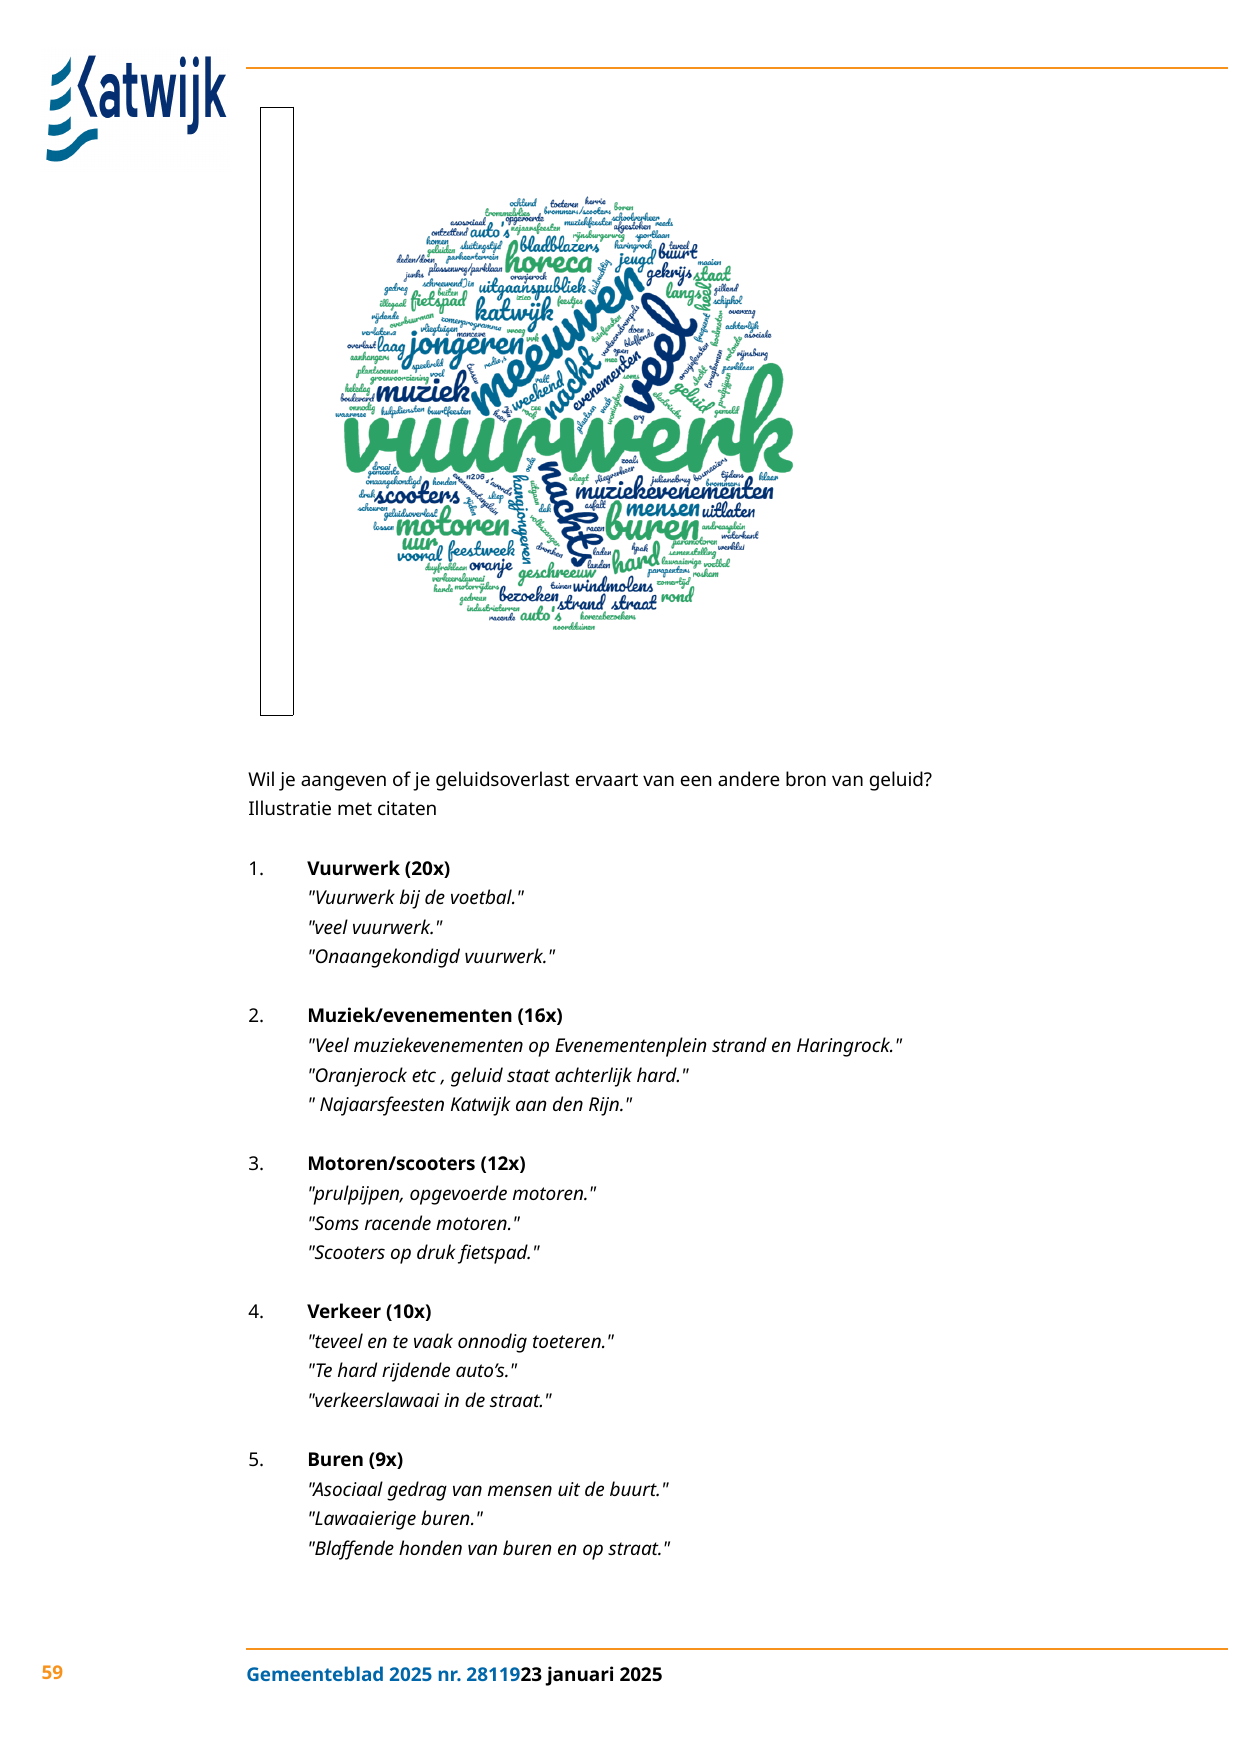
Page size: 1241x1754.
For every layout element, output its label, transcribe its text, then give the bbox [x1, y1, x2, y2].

list "teveel en te vaak onnodig toeteren." [248, 1328, 1152, 1354]
list "verkeerslawaai in de straat." [248, 1387, 1152, 1413]
list "Scooters op druk fietspad." [248, 1239, 1152, 1265]
list "Te hard rijdende auto’s." [248, 1358, 1152, 1383]
picture [268, 115, 860, 707]
list Verkeer (10x) [248, 1298, 1152, 1324]
list Muziek/evenementen (16x) [248, 1003, 1152, 1028]
list Buren (9x) [248, 1446, 1152, 1472]
list "Blaffende honden van buren en op straat." [248, 1535, 1152, 1561]
list "Oranjerock etc , geluid staat achterlijk hard." [248, 1062, 1152, 1088]
picture [41, 47, 231, 172]
list " Najaarsfeesten Katwijk aan den Rijn." [248, 1091, 1152, 1117]
text Illustratie met citaten [248, 796, 1152, 821]
list "Asociaal gedrag van mensen uit de buurt." [248, 1476, 1152, 1502]
list "Onaangekondigd vuurwerk." [248, 943, 1152, 969]
list "Soms racende motoren." [248, 1210, 1152, 1236]
list "Lawaaierige buren." [248, 1506, 1152, 1531]
list "Vuurwerk bij de voetbal." [248, 884, 1152, 910]
list "prulpijpen, opgevoerde motoren." [248, 1180, 1152, 1206]
list Motoren/scooters (12x) [248, 1151, 1152, 1176]
list "Veel muziekevenementen op Evenementenplein strand en Haringrock." [248, 1032, 1152, 1058]
list "veel vuurwerk." [248, 914, 1152, 940]
list Vuurwerk (20x) [248, 855, 1152, 881]
text Wil je aangeven of je geluidsoverlast ervaart van een andere bron van geluid? [248, 766, 1152, 792]
